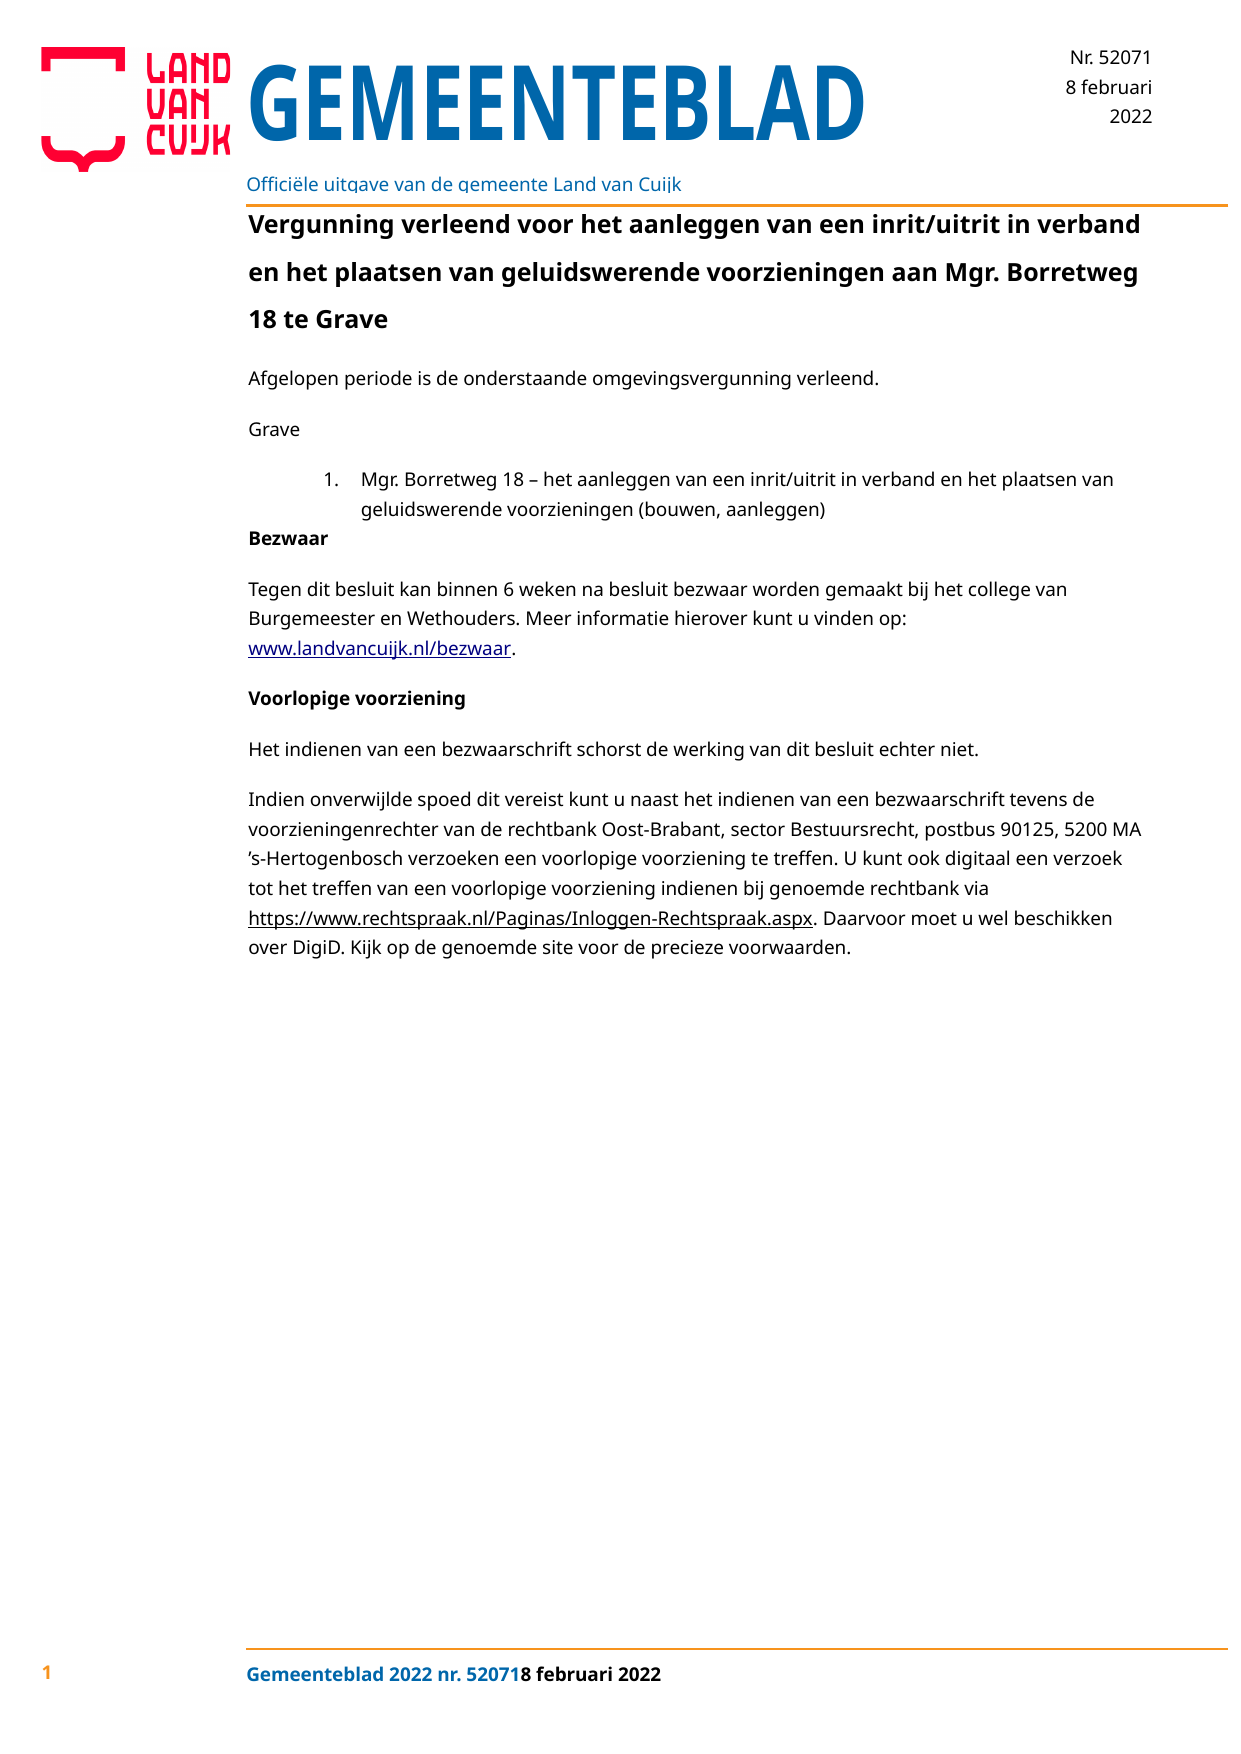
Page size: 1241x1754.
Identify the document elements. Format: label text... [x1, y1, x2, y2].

text Indien onverwijlde spoed dit vereist kunt u naast het indienen van een bezwaarschrift tevens de voorzieningenrechter van de rechtbank Oost-Brabant, sector Bestuursrecht, postbus 90125, 5200 MA ’s-Hertogenbosch verzoeken een voorlopige voorziening te treffen. U kunt ook digitaal een verzoek tot het treffen van een voorlopige voorziening indienen bij genoemde rechtbank via https://www.rechtspraak.nl/Paginas/Inloggen-Rechtspraak.aspx. Daarvoor moet u wel beschikken over DigiD. Kijk op de genoemde site voor de precieze voorwaarden. [248, 786, 1152, 960]
text Grave [248, 416, 1152, 442]
text Afgelopen periode is de onderstaande omgevingsvergunning verleend. [248, 366, 1152, 391]
text Voorlopige voorziening [248, 686, 1152, 711]
list Mgr. Borretweg 18 – het aanleggen van een inrit/uitrit in verband en het plaatsen van geluidswerende voorzieningen (bouwen, aanleggen) [323, 466, 1152, 522]
text Tegen dit besluit kan binnen 6 weken na besluit bezwaar worden gemaakt bij het college van Burgemeester en Wethouders. Meer informatie hierover kunt u vinden op: www.landvancuijk.nl/bezwaar. [248, 576, 1152, 661]
text Vergunning verleend voor het aanleggen van een inrit/uitrit in verband en het plaatsen van geluidswerende voorzieningen aan Mgr. Borretweg 18 te Grave [248, 207, 1152, 336]
picture [41, 47, 231, 172]
text Het indienen van een bezwaarschrift schorst de werking van dit besluit echter niet. [248, 736, 1152, 762]
text Bezwaar [248, 526, 1152, 551]
